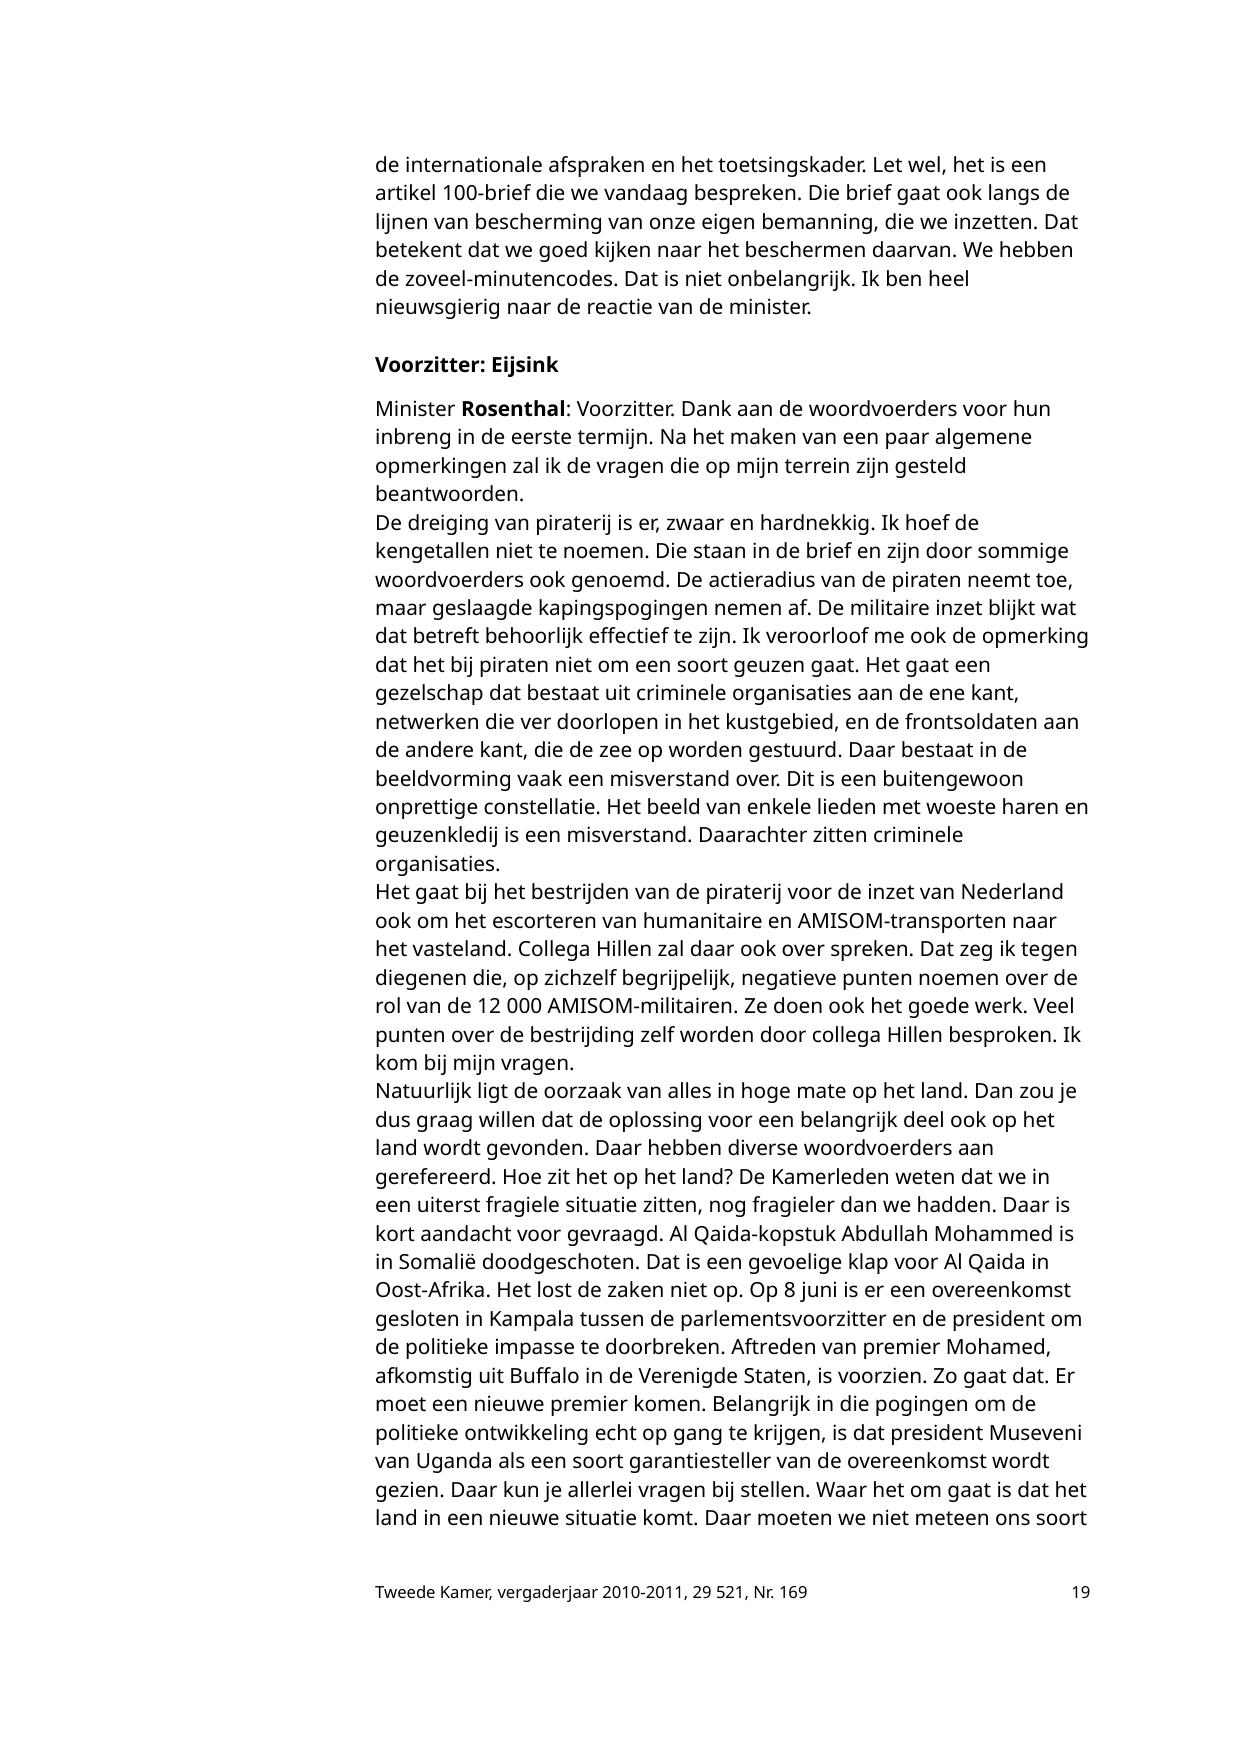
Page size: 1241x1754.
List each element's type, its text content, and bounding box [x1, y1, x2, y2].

text de internationale afspraken en het toetsingskader. Let wel, het is een artikel 100-brief die we vandaag bespreken. Die brief gaat ook langs de lijnen van bescherming van onze eigen bemanning, die we inzetten. Dat betekent dat we goed kijken naar het beschermen daarvan. We hebben de zoveel-minutencodes. Dat is niet onbelangrijk. Ik ben heel nieuwsgierig naar de reactie van de minister. [375, 150, 1090, 321]
text Voorzitter: Eijsink [375, 351, 1090, 379]
text Minister Rosenthal: Voorzitter. Dank aan de woordvoerders voor hun inbreng in de eerste termijn. Na het maken van een paar algemene opmerkingen zal ik de vragen die op mijn terrein zijn gesteld beantwoorden. [375, 394, 1090, 508]
text Natuurlijk ligt de oorzaak van alles in hoge mate op het land. Dan zou je dus graag willen dat de oplossing voor een belangrijk deel ook op het land wordt gevonden. Daar hebben diverse woordvoerders aan gerefereerd. Hoe zit het op het land? De Kamerleden weten dat we in een uiterst fragiele situatie zitten, nog fragieler dan we hadden. Daar is kort aandacht voor gevraagd. Al Qaida-kopstuk Abdullah Mohammed is in Somalië doodgeschoten. Dat is een gevoelige klap voor Al Qaida in Oost-Afrika. Het lost de zaken niet op. Op 8 juni is er een overeenkomst gesloten in Kampala tussen de parlementsvoorzitter en de president om de politieke impasse te doorbreken. Aftreden van premier Mohamed, afkomstig uit Buffalo in de Verenigde Staten, is voorzien. Zo gaat dat. Er moet een nieuwe premier komen. Belangrijk in die pogingen om de politieke ontwikkeling echt op gang te krijgen, is dat president Museveni van Uganda als een soort garantiesteller van de overeenkomst wordt gezien. Daar kun je allerlei vragen bij stellen. Waar het om gaat is dat het land in een nieuwe situatie komt. Daar moeten we niet meteen ons soort [375, 1077, 1090, 1532]
text De dreiging van piraterij is er, zwaar en hardnekkig. Ik hoef de kengetallen niet te noemen. Die staan in de brief en zijn door sommige woordvoerders ook genoemd. De actieradius van de piraten neemt toe, maar geslaagde kapingspogingen nemen af. De militaire inzet blijkt wat dat betreft behoorlijk effectief te zijn. Ik veroorloof me ook de opmerking dat het bij piraten niet om een soort geuzen gaat. Het gaat een gezelschap dat bestaat uit criminele organisaties aan de ene kant, netwerken die ver doorlopen in het kustgebied, en de frontsoldaten aan de andere kant, die de zee op worden gestuurd. Daar bestaat in de beeldvorming vaak een misverstand over. Dit is een buitengewoon onprettige constellatie. Het beeld van enkele lieden met woeste haren en geuzenkledij is een misverstand. Daarachter zitten criminele organisaties. [375, 508, 1090, 877]
text Het gaat bij het bestrijden van de piraterij voor de inzet van Nederland ook om het escorteren van humanitaire en AMISOM-transporten naar het vasteland. Collega Hillen zal daar ook over spreken. Dat zeg ik tegen diegenen die, op zichzelf begrijpelijk, negatieve punten noemen over de rol van de 12 000 AMISOM-militairen. Ze doen ook het goede werk. Veel punten over de bestrijding zelf worden door collega Hillen besproken. Ik kom bij mijn vragen. [375, 877, 1090, 1077]
